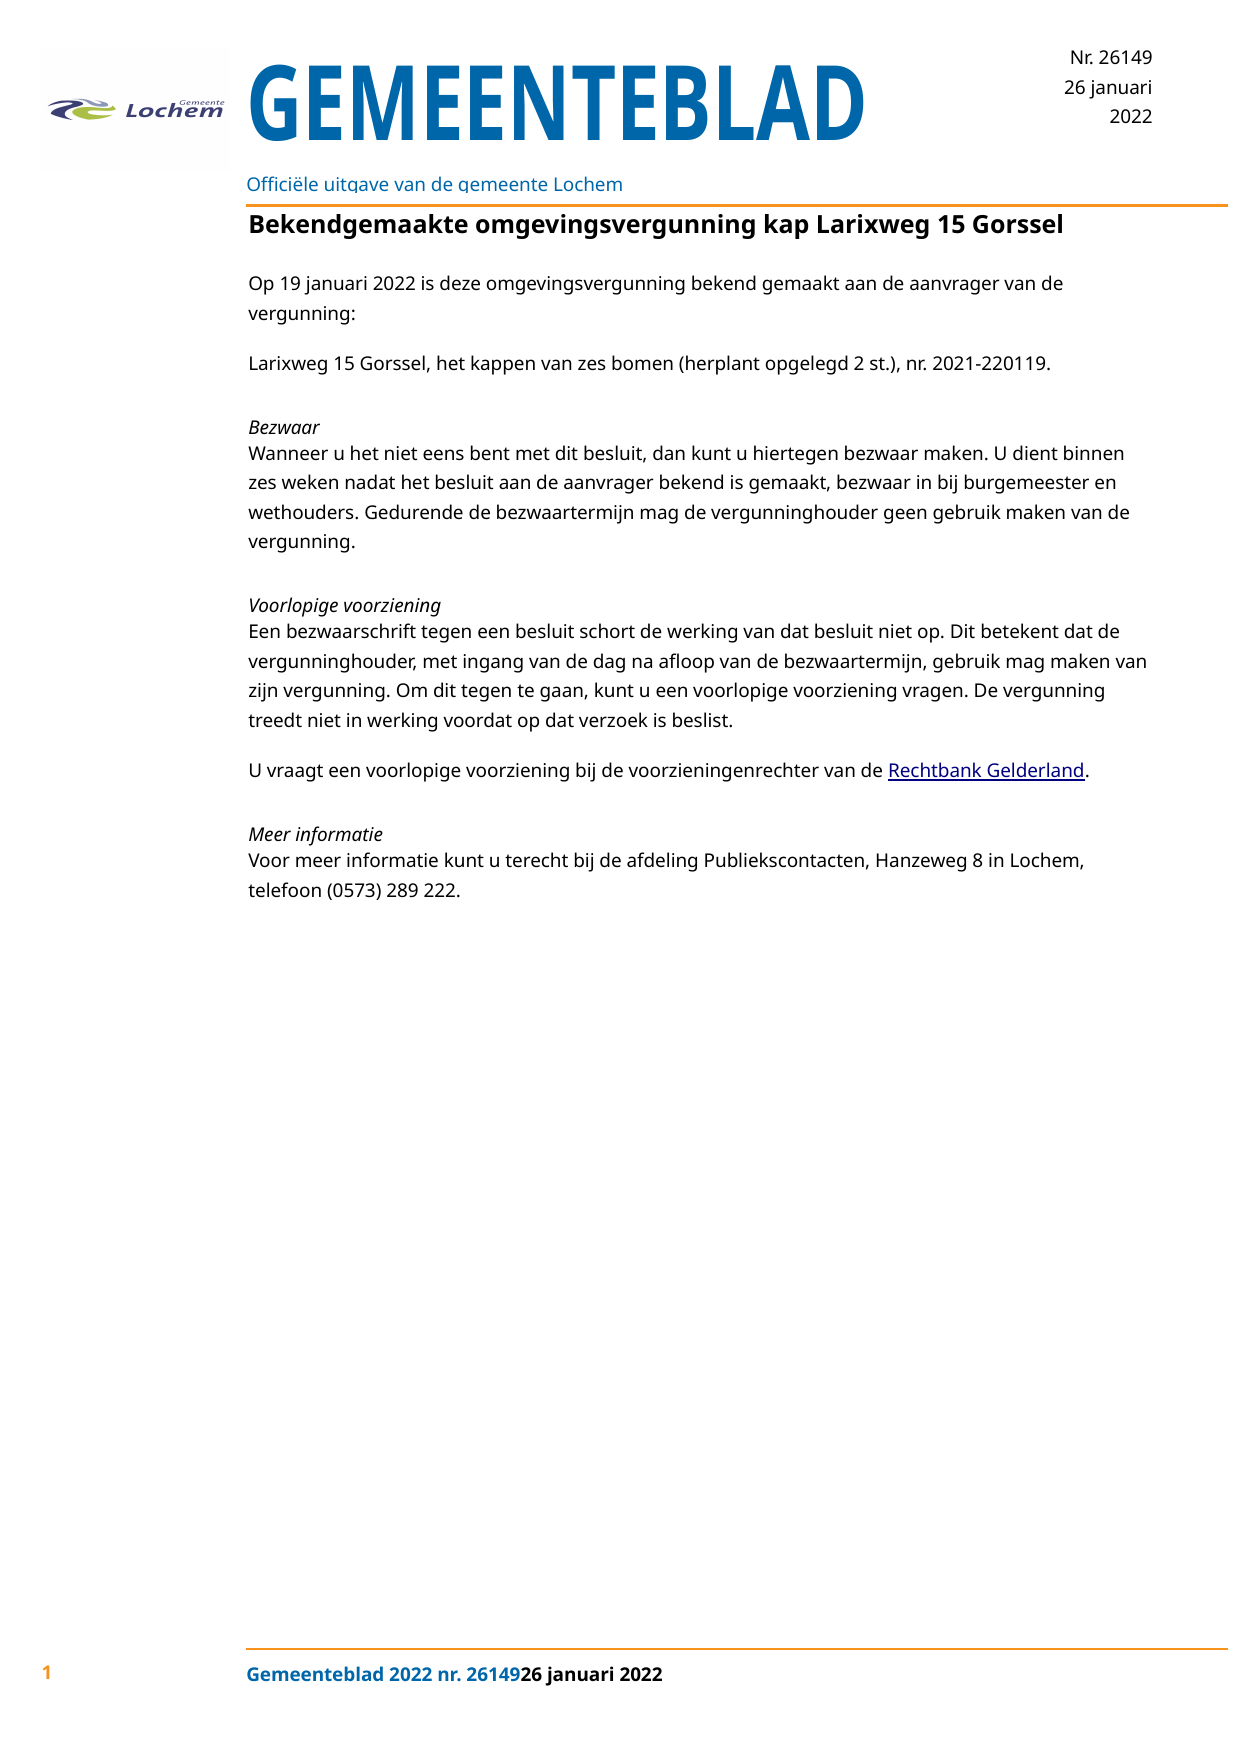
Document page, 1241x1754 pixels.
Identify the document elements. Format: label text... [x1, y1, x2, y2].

text Op 19 januari 2022 is deze omgevingsvergunning bekend gemaakt aan de aanvrager van de vergunning: [248, 270, 1152, 326]
text Voorlopige voorziening [248, 593, 1152, 618]
text U vraagt een voorlopige voorziening bij de voorzieningenrechter van de Rechtbank Gelderland. [248, 758, 1152, 783]
text Een bezwaarschrift tegen een besluit schort de werking van dat besluit niet op. Dit betekent dat de vergunninghouder, met ingang van de dag na afloop van de bezwaartermijn, gebruik mag maken van zijn vergunning. Om dit tegen te gaan, kunt u een voorlopige voorziening vragen. De vergunning treedt niet in werking voordat op dat verzoek is beslist. [248, 618, 1152, 733]
picture [41, 47, 231, 172]
text Larixweg 15 Gorssel, het kappen van zes bomen (herplant opgelegd 2 st.), nr. 2021-220119. [248, 350, 1152, 376]
text Bekendgemaakte omgevingsvergunning kap Larixweg 15 Gorssel [248, 207, 1152, 241]
text Wanneer u het niet eens bent met dit besluit, dan kunt u hiertegen bezwaar maken. U dient binnen zes weken nadat het besluit aan de aanvrager bekend is gemaakt, bezwaar in bij burgemeester en wethouders. Gedurende de bezwaartermijn mag de vergunninghouder geen gebruik maken van de vergunning. [248, 440, 1152, 554]
text Bezwaar [248, 414, 1152, 440]
text Meer informatie [248, 822, 1152, 847]
text Voor meer informatie kunt u terecht bij de afdeling Publiekscontacten, Hanzeweg 8 in Lochem, telefoon (0573) 289 222. [248, 847, 1152, 903]
